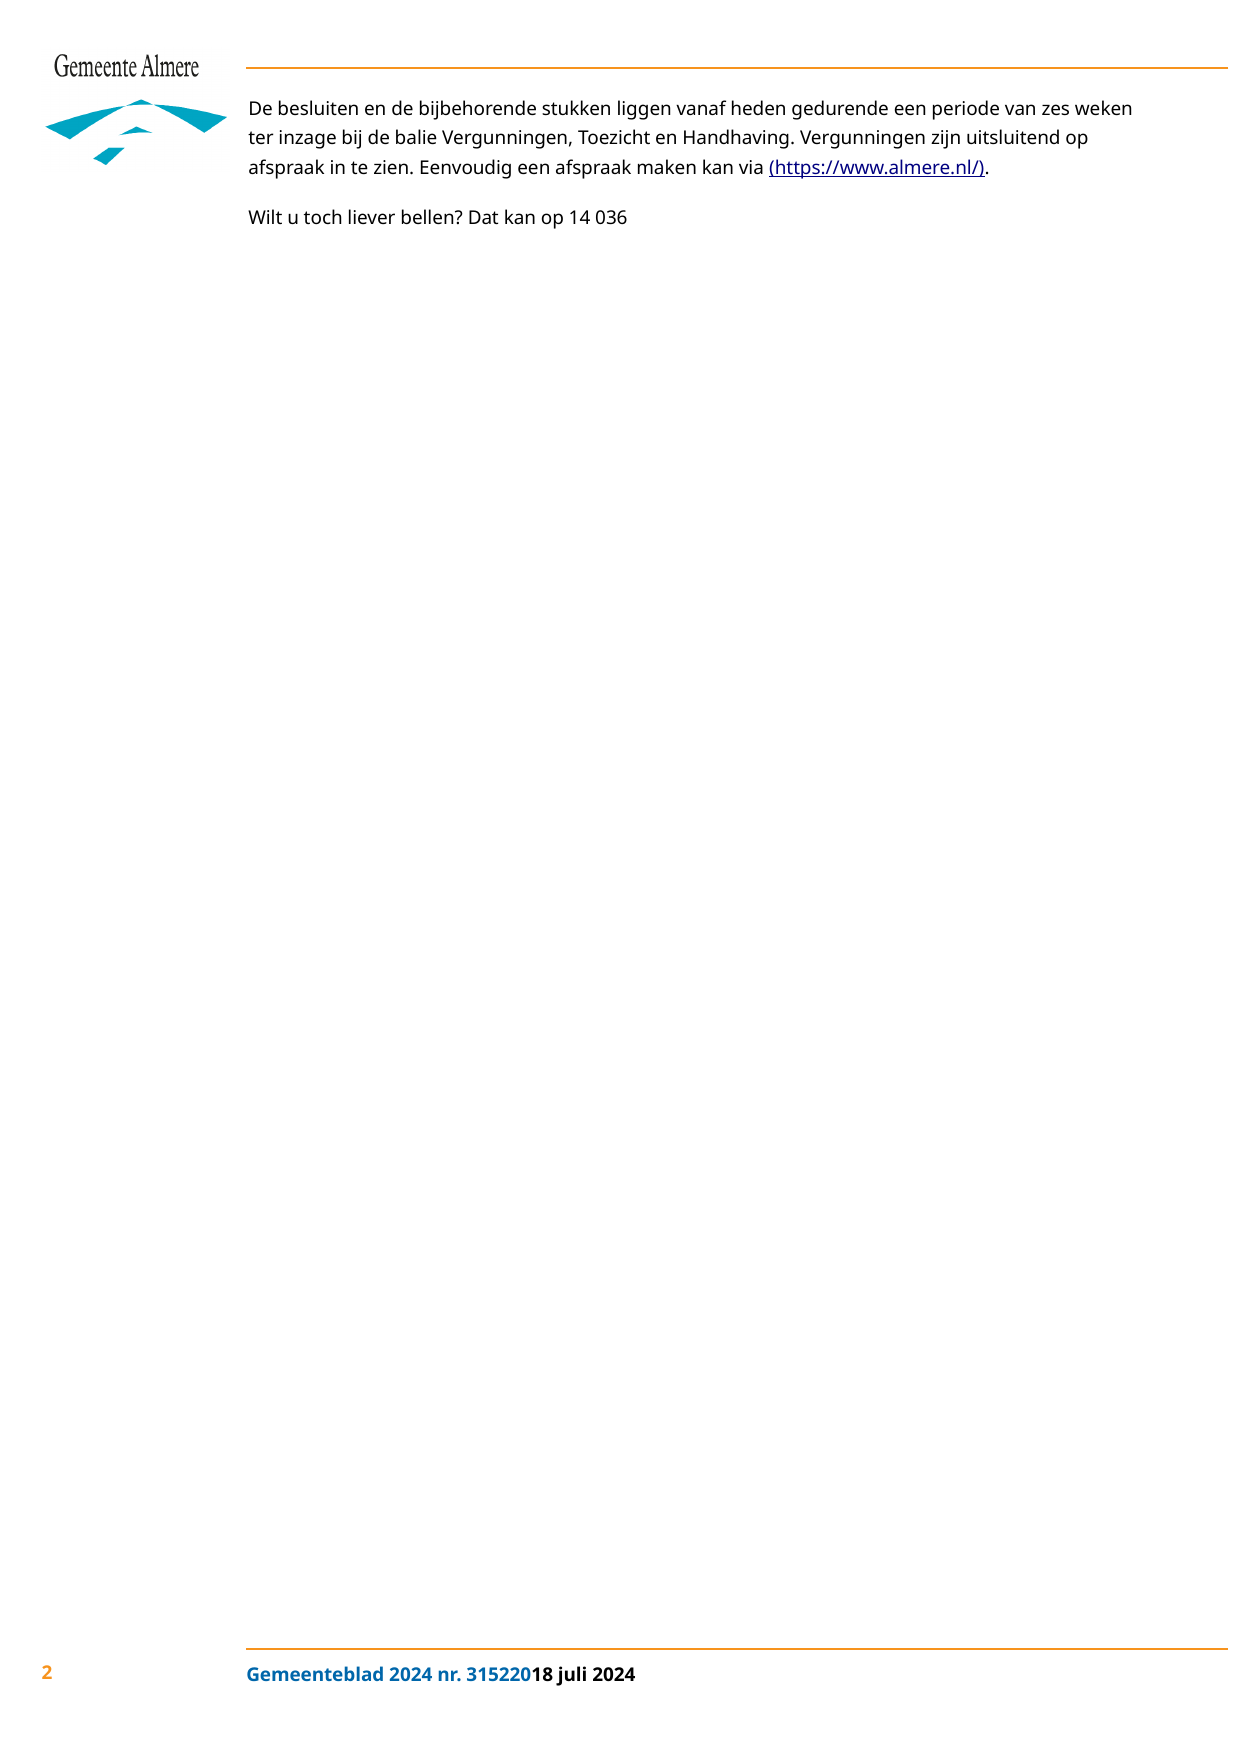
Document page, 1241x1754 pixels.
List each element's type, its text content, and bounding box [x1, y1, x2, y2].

picture [41, 47, 231, 172]
text Wilt u toch liever bellen? Dat kan op 14 036 [248, 204, 1152, 230]
text De besluiten en de bijbehorende stukken liggen vanaf heden gedurende een periode van zes weken ter inzage bij de balie Vergunningen, Toezicht en Handhaving. Vergunningen zijn uitsluitend op afspraak in te zien. Eenvoudig een afspraak maken kan via (https://www.almere.nl/). [248, 95, 1152, 180]
